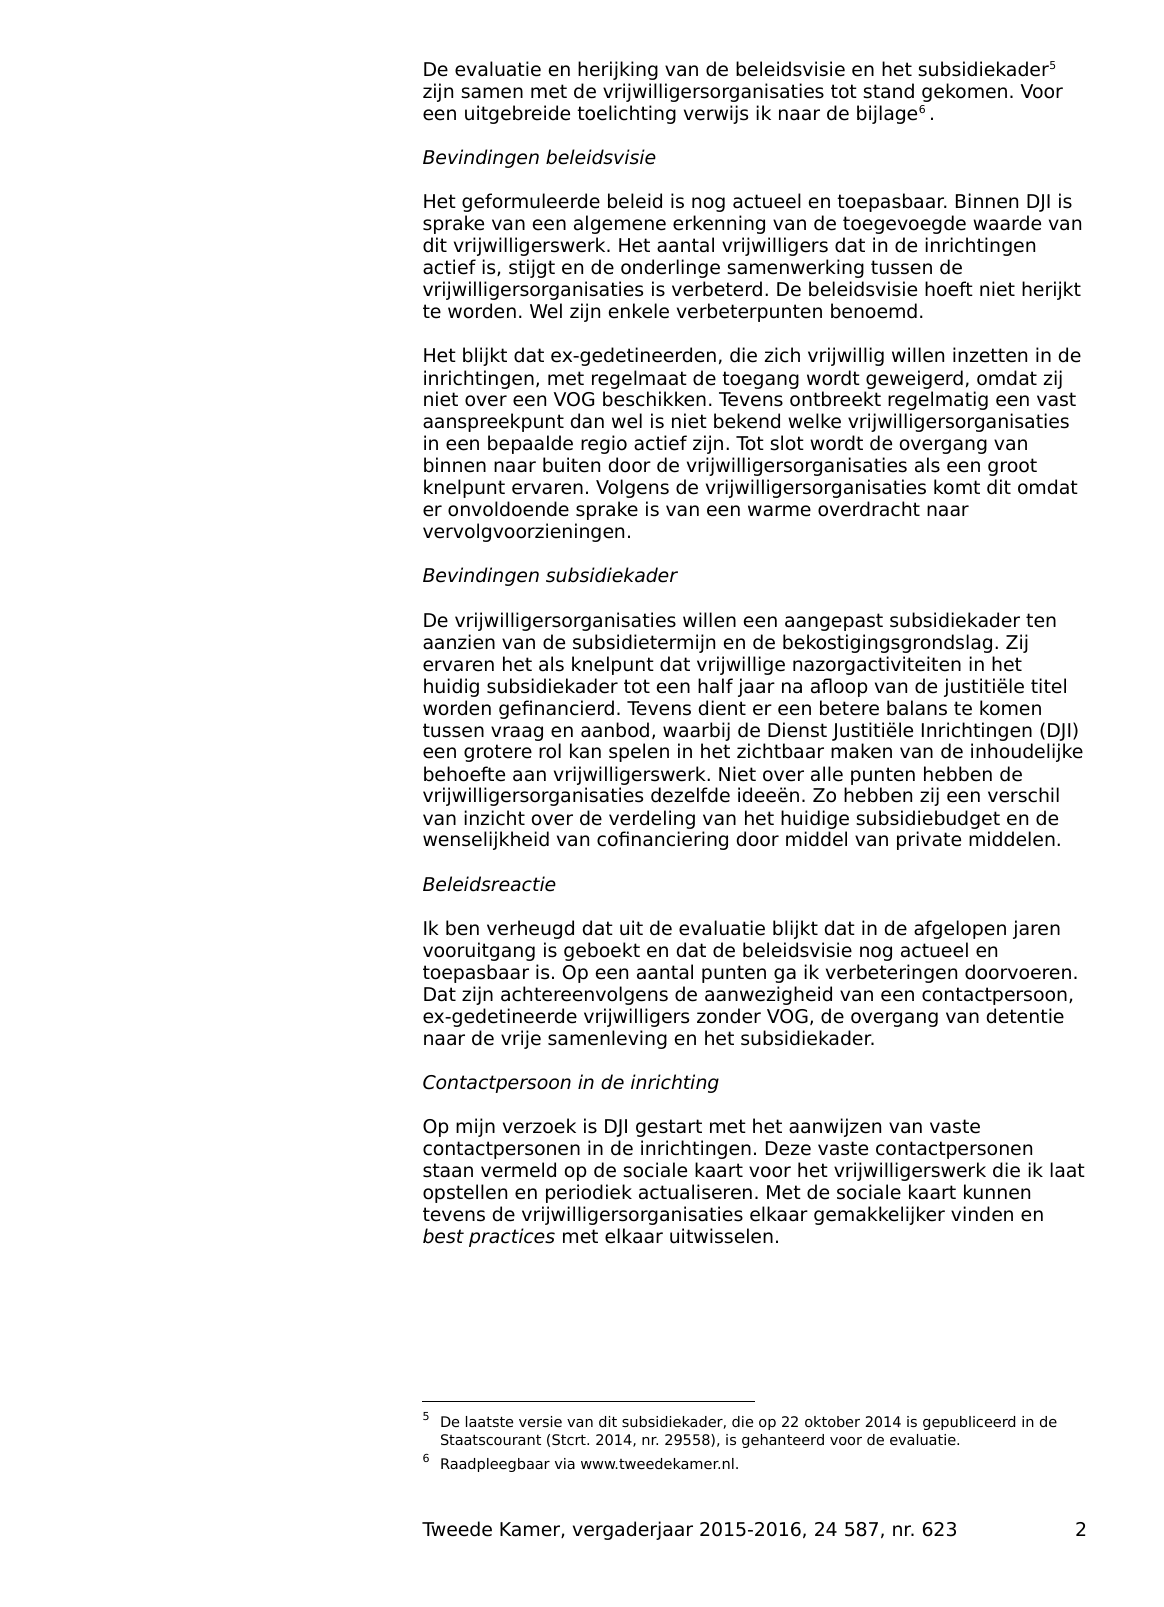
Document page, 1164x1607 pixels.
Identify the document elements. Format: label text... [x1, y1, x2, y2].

text Het geformuleerde beleid is nog actueel en toepasbaar. Binnen DJI is sprake van een algemene erkenning van de toegevoegde waarde van dit vrijwilligerswerk. Het aantal vrijwilligers dat in de inrichtingen actief is, stijgt en de onderlinge samenwerking tussen de vrijwilligersorganisaties is verbeterd. De beleidsvisie hoeft niet herijkt te worden. Wel zijn enkele verbeterpunten benoemd. [422, 191, 1087, 323]
subtitle Bevindingen beleidsvisie [422, 147, 1087, 169]
text De vrijwilligersorganisaties willen een aangepast subsidiekader ten aanzien van de subsidietermijn en de bekostigingsgrondslag. Zij ervaren het als knelpunt dat vrijwillige nazorgactiviteiten in het huidig subsidiekader tot een half jaar na afloop van de justitiële titel worden gefinancierd. Tevens dient er een betere balans te komen tussen vraag en aanbod, waarbij de Dienst Justitiële Inrichtingen (DJI) een grotere rol kan spelen in het zichtbaar maken van de inhoudelijke behoefte aan vrijwilligerswerk. Niet over alle punten hebben de vrijwilligersorganisaties dezelfde ideeën. Zo hebben zij een verschil van inzicht over de verdeling van het huidige subsidiebudget en de wenselijkheid van cofinanciering door middel van private middelen. [422, 609, 1087, 851]
text Op mijn verzoek is DJI gestart met het aanwijzen van vaste contactpersonen in de inrichtingen. Deze vaste contactpersonen staan vermeld op de sociale kaart voor het vrijwilligerswerk die ik laat opstellen en periodiek actualiseren. Met de sociale kaart kunnen tevens de vrijwilligersorganisaties elkaar gemakkelijker vinden en best practices met elkaar uitwisselen. [422, 1116, 1087, 1248]
subtitle Bevindingen subsidiekader [422, 565, 1087, 587]
text Het blijkt dat ex-gedetineerden, die zich vrijwillig willen inzetten in de inrichtingen, met regelmaat de toegang wordt geweigerd, omdat zij niet over een VOG beschikken. Tevens ontbreekt regelmatig een vast aanspreekpunt dan wel is niet bekend welke vrijwilligersorganisaties in een bepaalde regio actief zijn. Tot slot wordt de overgang van binnen naar buiten door de vrijwilligersorganisaties als een groot knelpunt ervaren. Volgens de vrijwilligersorganisaties komt dit omdat er onvoldoende sprake is van een warme overdracht naar vervolgvoorzieningen. [422, 345, 1087, 543]
subtitle Beleidsreactie [422, 873, 1087, 896]
text De evaluatie en herijking van de beleidsvisie en het subsidiekader zijn samen met de vrijwilligersorganisaties tot stand gekomen. Voor een uitgebreide toelichting verwijs ik naar de bijlage. [422, 59, 1087, 125]
text Ik ben verheugd dat uit de evaluatie blijkt dat in de afgelopen jaren vooruitgang is geboekt en dat de beleidsvisie nog actueel en toepasbaar is. Op een aantal punten ga ik verbeteringen doorvoeren. Dat zijn achtereenvolgens de aanwezigheid van een contactpersoon, ex-gedetineerde vrijwilligers zonder VOG, de overgang van detentie naar de vrije samenleving en het subsidiekader. [422, 918, 1087, 1049]
subtitle Contactpersoon in de inrichting [422, 1072, 1087, 1094]
text De laatste versie van dit subsidiekader, die op 22 oktober 2014 is gepubliceerd in de Staatscourant (Stcrt. 2014, nr. 29558), is gehanteerd voor de evaluatie. [422, 1410, 1087, 1449]
text Raadpleegbaar via www.tweedekamer.nl. [422, 1452, 1087, 1474]
